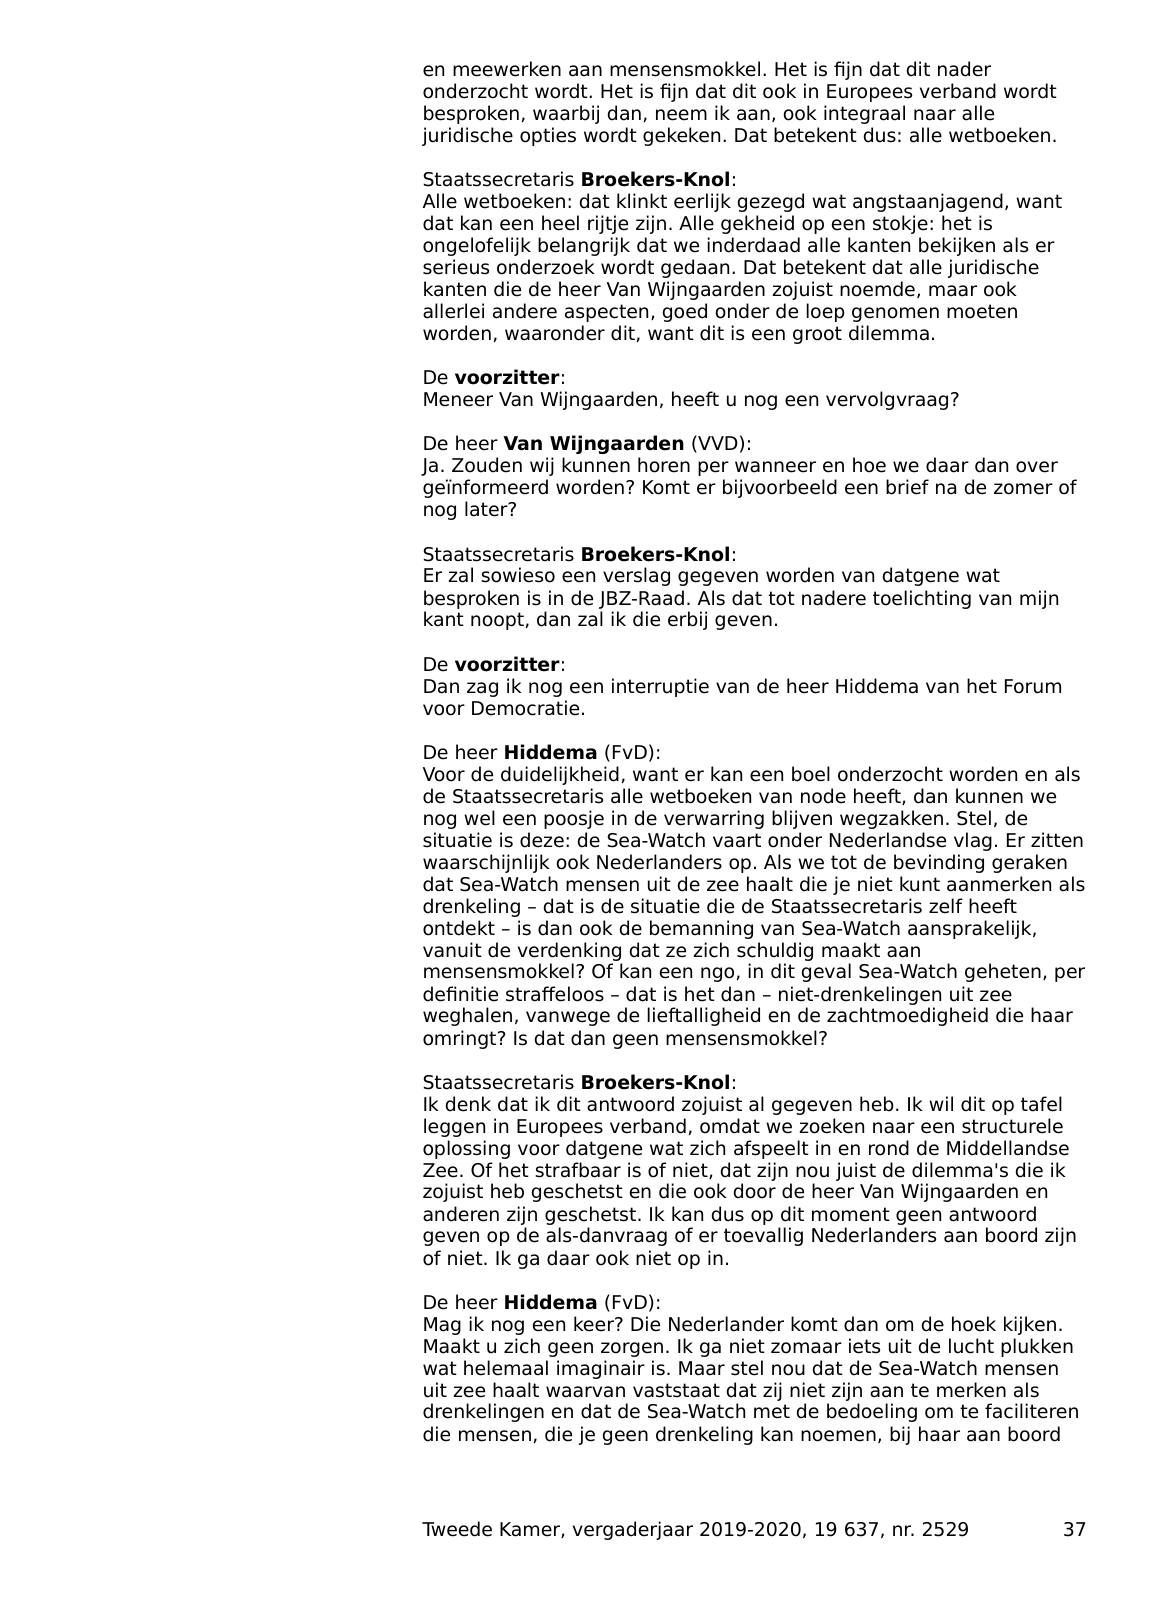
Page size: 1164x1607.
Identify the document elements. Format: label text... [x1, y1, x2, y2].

text Er zal sowieso een verslag gegeven worden van datgene wat besproken is in de JBZ-Raad. Als dat tot nadere toelichting van mijn kant noopt, dan zal ik die erbij geven. [422, 565, 1087, 631]
text Ja. Zouden wij kunnen horen per wanneer en hoe we daar dan over geïnformeerd worden? Komt er bijvoorbeeld een brief na de zomer of nog later? [422, 455, 1087, 521]
text Ik denk dat ik dit antwoord zojuist al gegeven heb. Ik wil dit op tafel leggen in Europees verband, omdat we zoeken naar een structurele oplossing voor datgene wat zich afspeelt in en rond de Middellandse Zee. Of het strafbaar is of niet, dat zijn nou juist de dilemma's die ik zojuist heb geschetst en die ook door de heer Van Wijngaarden en anderen zijn geschetst. Ik kan dus op dit moment geen antwoord geven op de als-danvraag of er toevallig Nederlanders aan boord zijn of niet. Ik ga daar ook niet op in. [422, 1093, 1087, 1269]
text Meneer Van Wijngaarden, heeft u nog een vervolgvraag? [422, 389, 1087, 411]
text Dan zag ik nog een interruptie van de heer Hiddema van het Forum voor Democratie. [422, 676, 1087, 719]
text Voor de duidelijkheid, want er kan een boel onderzocht worden en als de Staatssecretaris alle wetboeken van node heeft, dan kunnen we nog wel een poosje in de verwarring blijven wegzakken. Stel, de situatie is deze: de Sea-Watch vaart onder Nederlandse vlag. Er zitten waarschijnlijk ook Nederlanders op. Als we tot de bevinding geraken dat Sea-Watch mensen uit de zee haalt die je niet kunt aanmerken als drenkeling – dat is de situatie die de Staatssecretaris zelf heeft ontdekt – is dan ook de bemanning van Sea-Watch aansprakelijk, vanuit de verdenking dat ze zich schuldig maakt aan mensensmokkel? Of kan een ngo, in dit geval Sea-Watch geheten, per definitie straffeloos – dat is het dan – niet-drenkelingen uit zee weghalen, vanwege de lieftalligheid en de zachtmoedigheid die haar omringt? Is dat dan geen mensensmokkel? [422, 764, 1087, 1049]
text De heer Hiddema (FvD): [422, 742, 1087, 764]
text De heer Hiddema (FvD): [422, 1292, 1087, 1313]
text en meewerken aan mensensmokkel. Het is fijn dat dit nader onderzocht wordt. Het is fijn dat dit ook in Europees verband wordt besproken, waarbij dan, neem ik aan, ook integraal naar alle juridische opties wordt gekeken. Dat betekent dus: alle wetboeken. [422, 59, 1087, 147]
text Staatssecretaris Broekers-Knol: [422, 1072, 1087, 1093]
text De voorzitter: [422, 653, 1087, 676]
text De heer Van Wijngaarden (VVD): [422, 433, 1087, 455]
text Staatssecretaris Broekers-Knol: [422, 169, 1087, 191]
text Mag ik nog een keer? Die Nederlander komt dan om de hoek kijken. Maakt u zich geen zorgen. Ik ga niet zomaar iets uit de lucht plukken wat helemaal imaginair is. Maar stel nou dat de Sea-Watch mensen uit zee haalt waarvan vaststaat dat zij niet zijn aan te merken als drenkelingen en dat de Sea-Watch met de bedoeling om te faciliteren die mensen, die je geen drenkeling kan noemen, bij haar aan boord [422, 1313, 1087, 1445]
text De voorzitter: [422, 367, 1087, 389]
text Staatssecretaris Broekers-Knol: [422, 543, 1087, 565]
text Alle wetboeken: dat klinkt eerlijk gezegd wat angstaanjagend, want dat kan een heel rijtje zijn. Alle gekheid op een stokje: het is ongelofelijk belangrijk dat we inderdaad alle kanten bekijken als er serieus onderzoek wordt gedaan. Dat betekent dat alle juridische kanten die de heer Van Wijngaarden zojuist noemde, maar ook allerlei andere aspecten, goed onder de loep genomen moeten worden, waaronder dit, want dit is een groot dilemma. [422, 191, 1087, 345]
